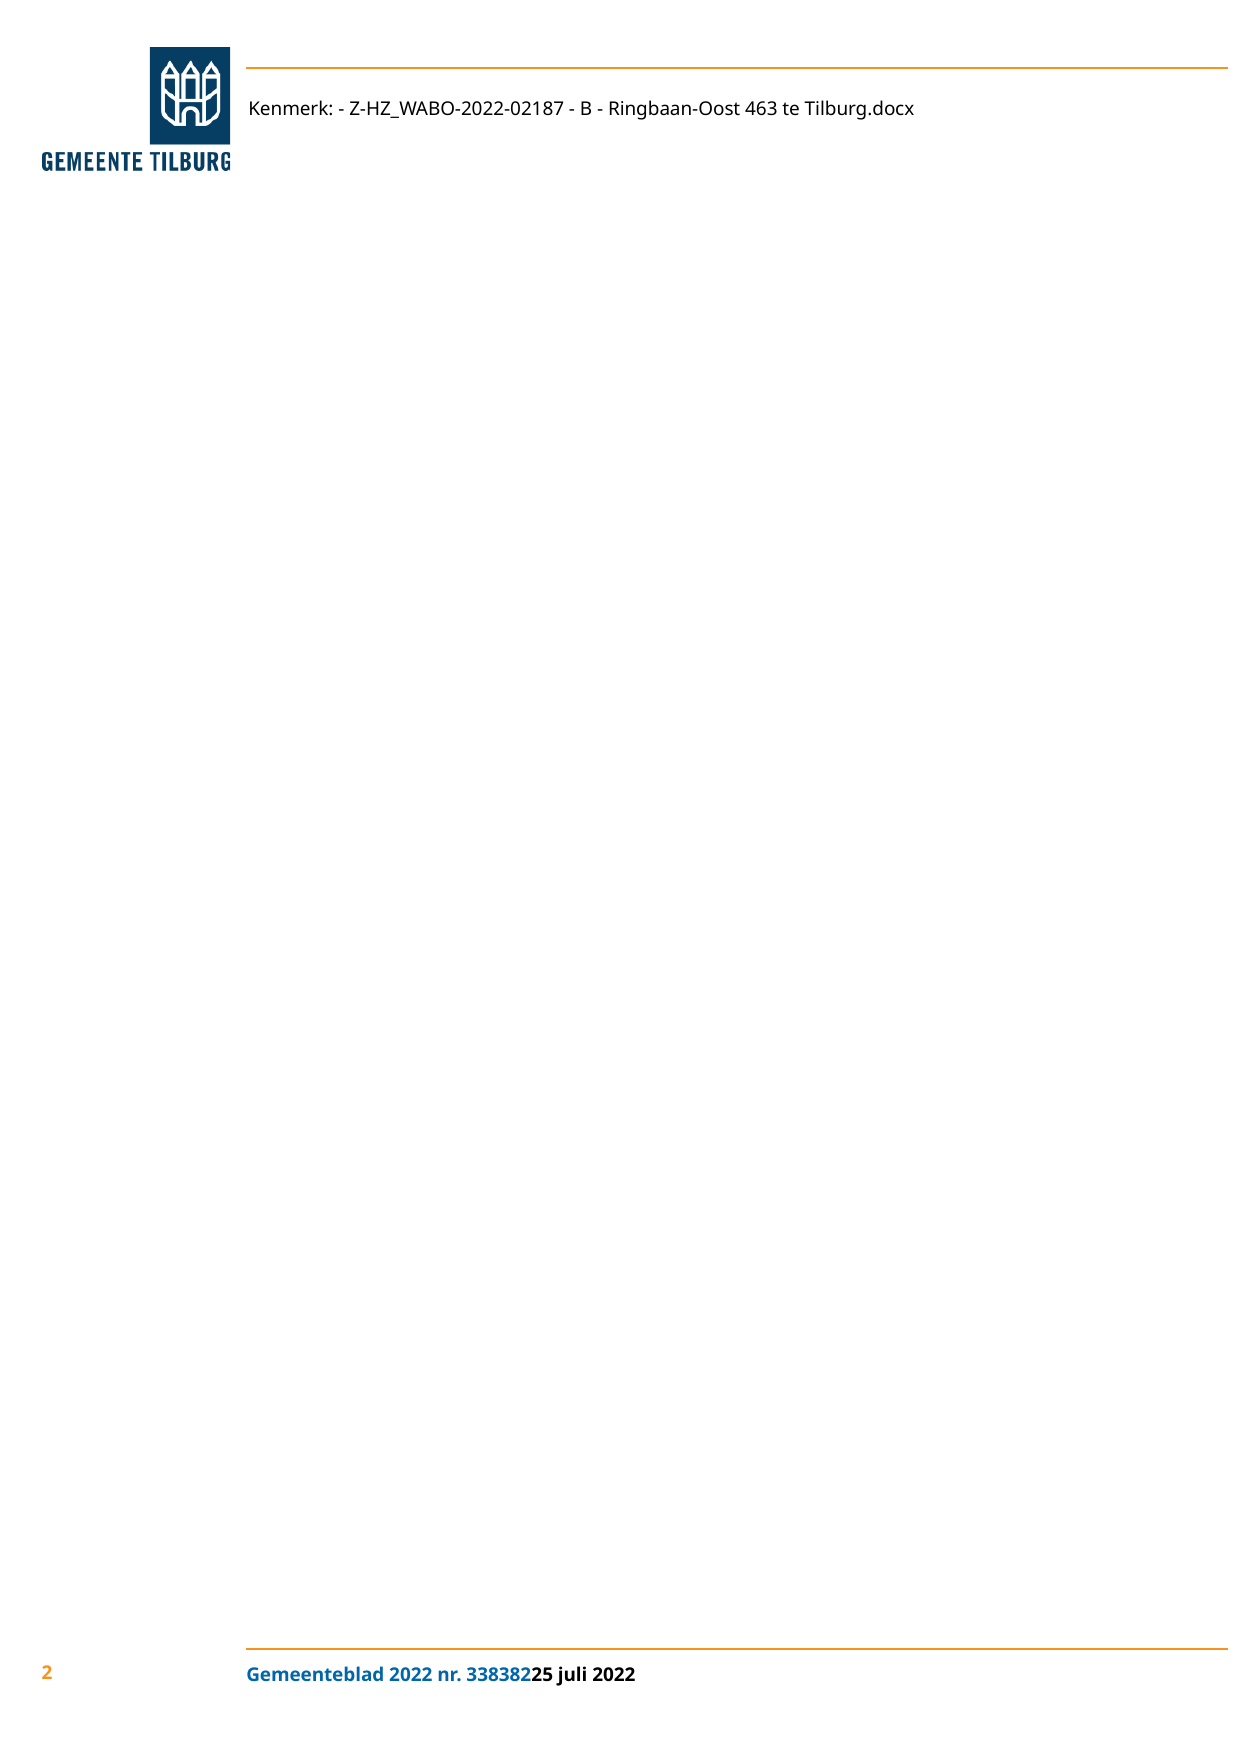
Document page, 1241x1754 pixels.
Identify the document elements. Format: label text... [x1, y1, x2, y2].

text Kenmerk: - Z-HZ_WABO-2022-02187 - B - Ringbaan-Oost 463 te Tilburg.docx [248, 95, 1152, 121]
picture [41, 47, 231, 172]
